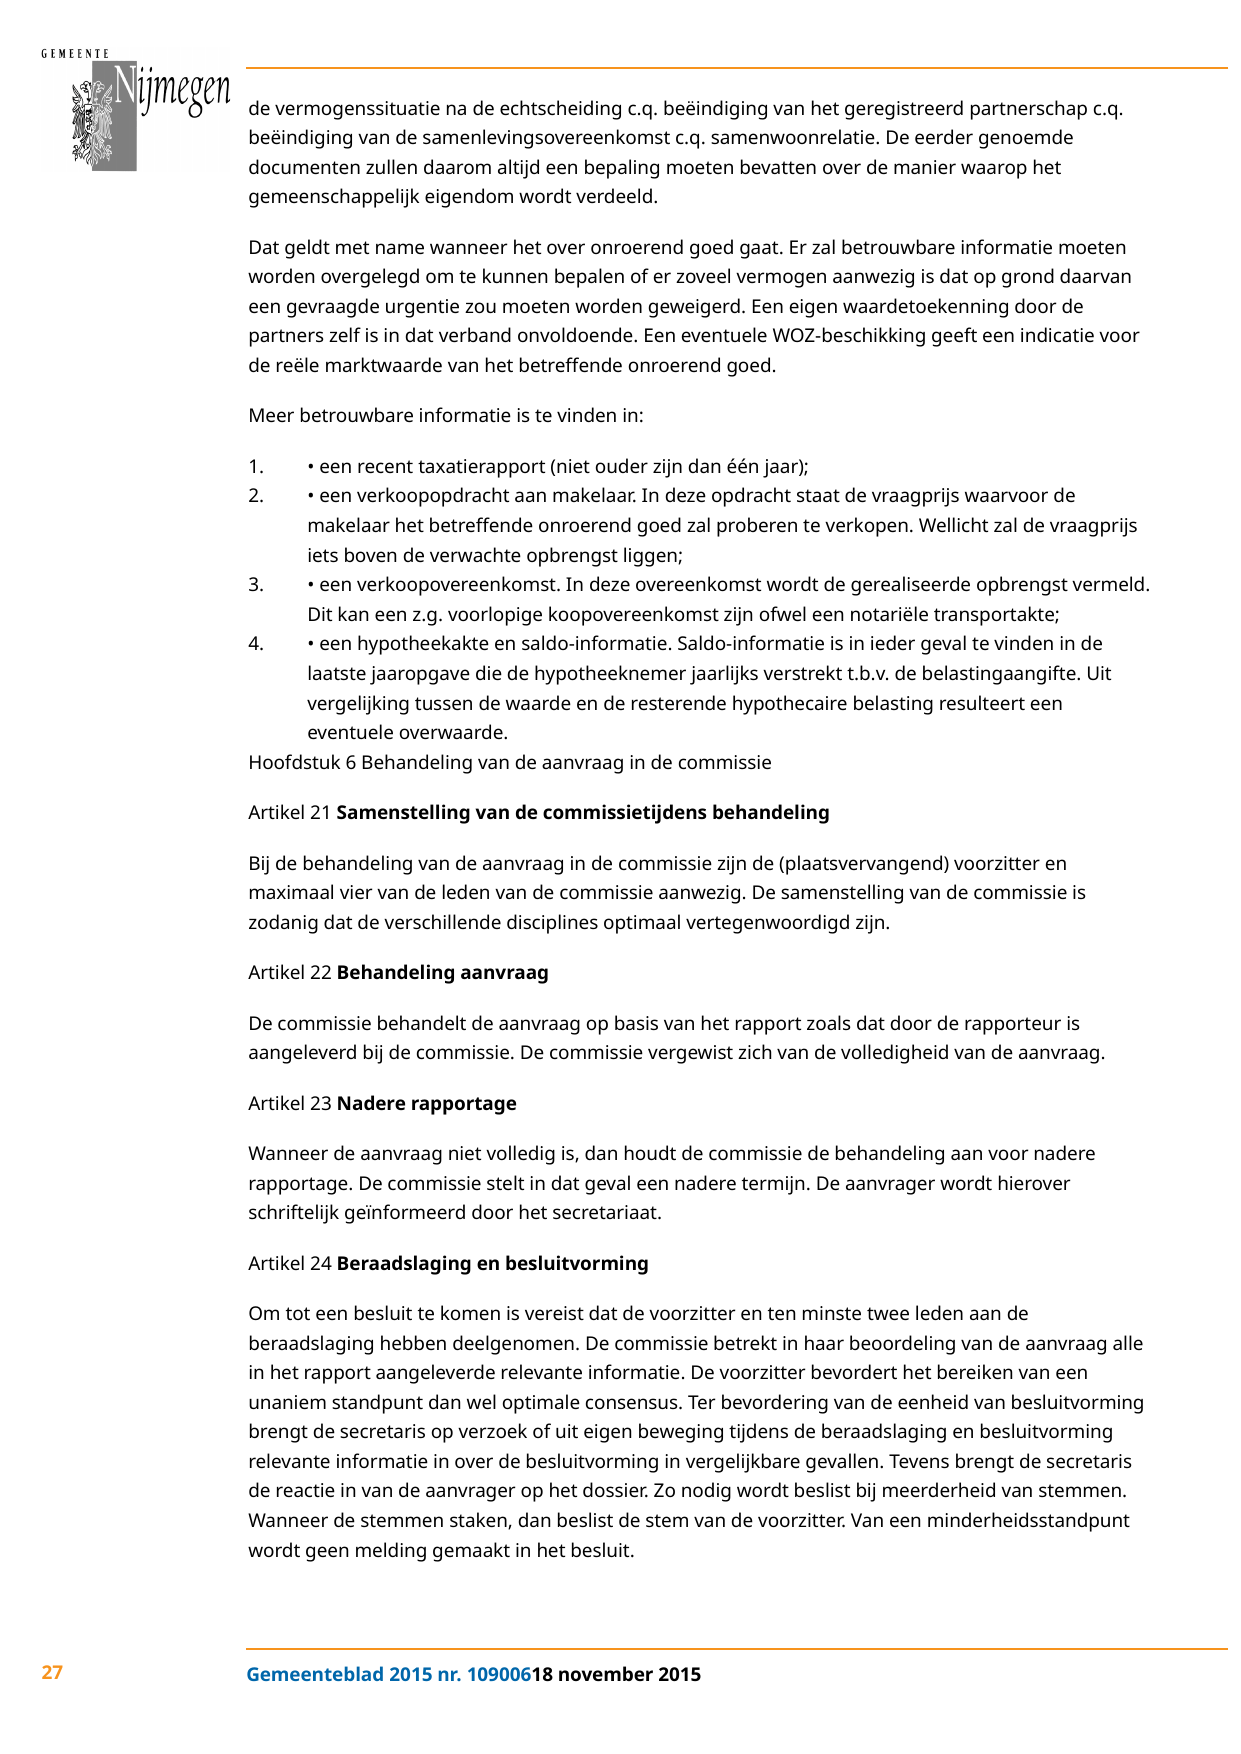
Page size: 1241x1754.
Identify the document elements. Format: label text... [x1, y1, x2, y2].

text Meer betrouwbare informatie is te vinden in: [248, 403, 1152, 428]
list • een verkoopopdracht aan makelaar. In deze opdracht staat de vraagprijs waarvoor de makelaar het betreffende onroerend goed zal proberen te verkopen. Wellicht zal de vraagprijs iets boven de verwachte opbrengst liggen; [248, 483, 1152, 568]
text Hoofdstuk 6 Behandeling van de aanvraag in de commissie [248, 749, 1152, 775]
text Dat geldt met name wanneer het over onroerend goed gaat. Er zal betrouwbare informatie moeten worden overgelegd om te kunnen bepalen of er zoveel vermogen aanwezig is dat op grond daarvan een gevraagde urgentie zou moeten worden geweigerd. Een eigen waardetoekenning door de partners zelf is in dat verband onvoldoende. Een eventuele WOZ-beschikking geeft een indicatie voor de reële marktwaarde van het betreffende onroerend goed. [248, 234, 1152, 378]
text Artikel 21 Samenstelling van de commissietijdens behandeling [248, 799, 1152, 825]
text Artikel 23 Nadere rapportage [248, 1090, 1152, 1116]
text Artikel 22 Behandeling aanvraag [248, 959, 1152, 985]
picture [41, 47, 231, 172]
text Bij de behandeling van de aanvraag in de commissie zijn de (plaatsvervangend) voorzitter en maximaal vier van de leden van de commissie aanwezig. De samenstelling van de commissie is zodanig dat de verschillende disciplines optimaal vertegenwoordigd zijn. [248, 850, 1152, 935]
list • een verkoopovereenkomst. In deze overeenkomst wordt de gerealiseerde opbrengst vermeld. Dit kan een z.g. voorlopige koopovereenkomst zijn ofwel een notariële transportakte; [248, 571, 1152, 627]
text Om tot een besluit te komen is vereist dat de voorzitter en ten minste twee leden aan de beraadslaging hebben deelgenomen. De commissie betrekt in haar beoordeling van de aanvraag alle in het rapport aangeleverde relevante informatie. De voorzitter bevordert het bereiken van een unaniem standpunt dan wel optimale consensus. Ter bevordering van de eenheid van besluitvorming brengt de secretaris op verzoek of uit eigen beweging tijdens de beraadslaging en besluitvorming relevante informatie in over de besluitvorming in vergelijkbare gevallen. Tevens brengt de secretaris de reactie in van de aanvrager op het dossier. Zo nodig wordt beslist bij meerderheid van stemmen. Wanneer de stemmen staken, dan beslist de stem van de voorzitter. Van een minderheidsstandpunt wordt geen melding gemaakt in het besluit. [248, 1300, 1152, 1563]
list • een hypotheekakte en saldo-informatie. Saldo-informatie is in ieder geval te vinden in de laatste jaaropgave die de hypotheeknemer jaarlijks verstrekt t.b.v. de belastingaangifte. Uit vergelijking tussen de waarde en de resterende hypothecaire belasting resulteert een eventuele overwaarde. [248, 631, 1152, 745]
list • een recent taxatierapport (niet ouder zijn dan één jaar); [248, 453, 1152, 479]
text de vermogenssituatie na de echtscheiding c.q. beëindiging van het geregistreerd partnerschap c.q. beëindiging van de samenlevingsovereenkomst c.q. samenwoonrelatie. De eerder genoemde documenten zullen daarom altijd een bepaling moeten bevatten over de manier waarop het gemeenschappelijk eigendom wordt verdeeld. [248, 95, 1152, 209]
text Artikel 24 Beraadslaging en besluitvorming [248, 1250, 1152, 1276]
text Wanneer de aanvraag niet volledig is, dan houdt de commissie de behandeling aan voor nadere rapportage. De commissie stelt in dat geval een nadere termijn. De aanvrager wordt hierover schriftelijk geïnformeerd door het secretariaat. [248, 1140, 1152, 1225]
text De commissie behandelt de aanvraag op basis van het rapport zoals dat door de rapporteur is aangeleverd bij de commissie. De commissie vergewist zich van de volledigheid van de aanvraag. [248, 1010, 1152, 1065]
